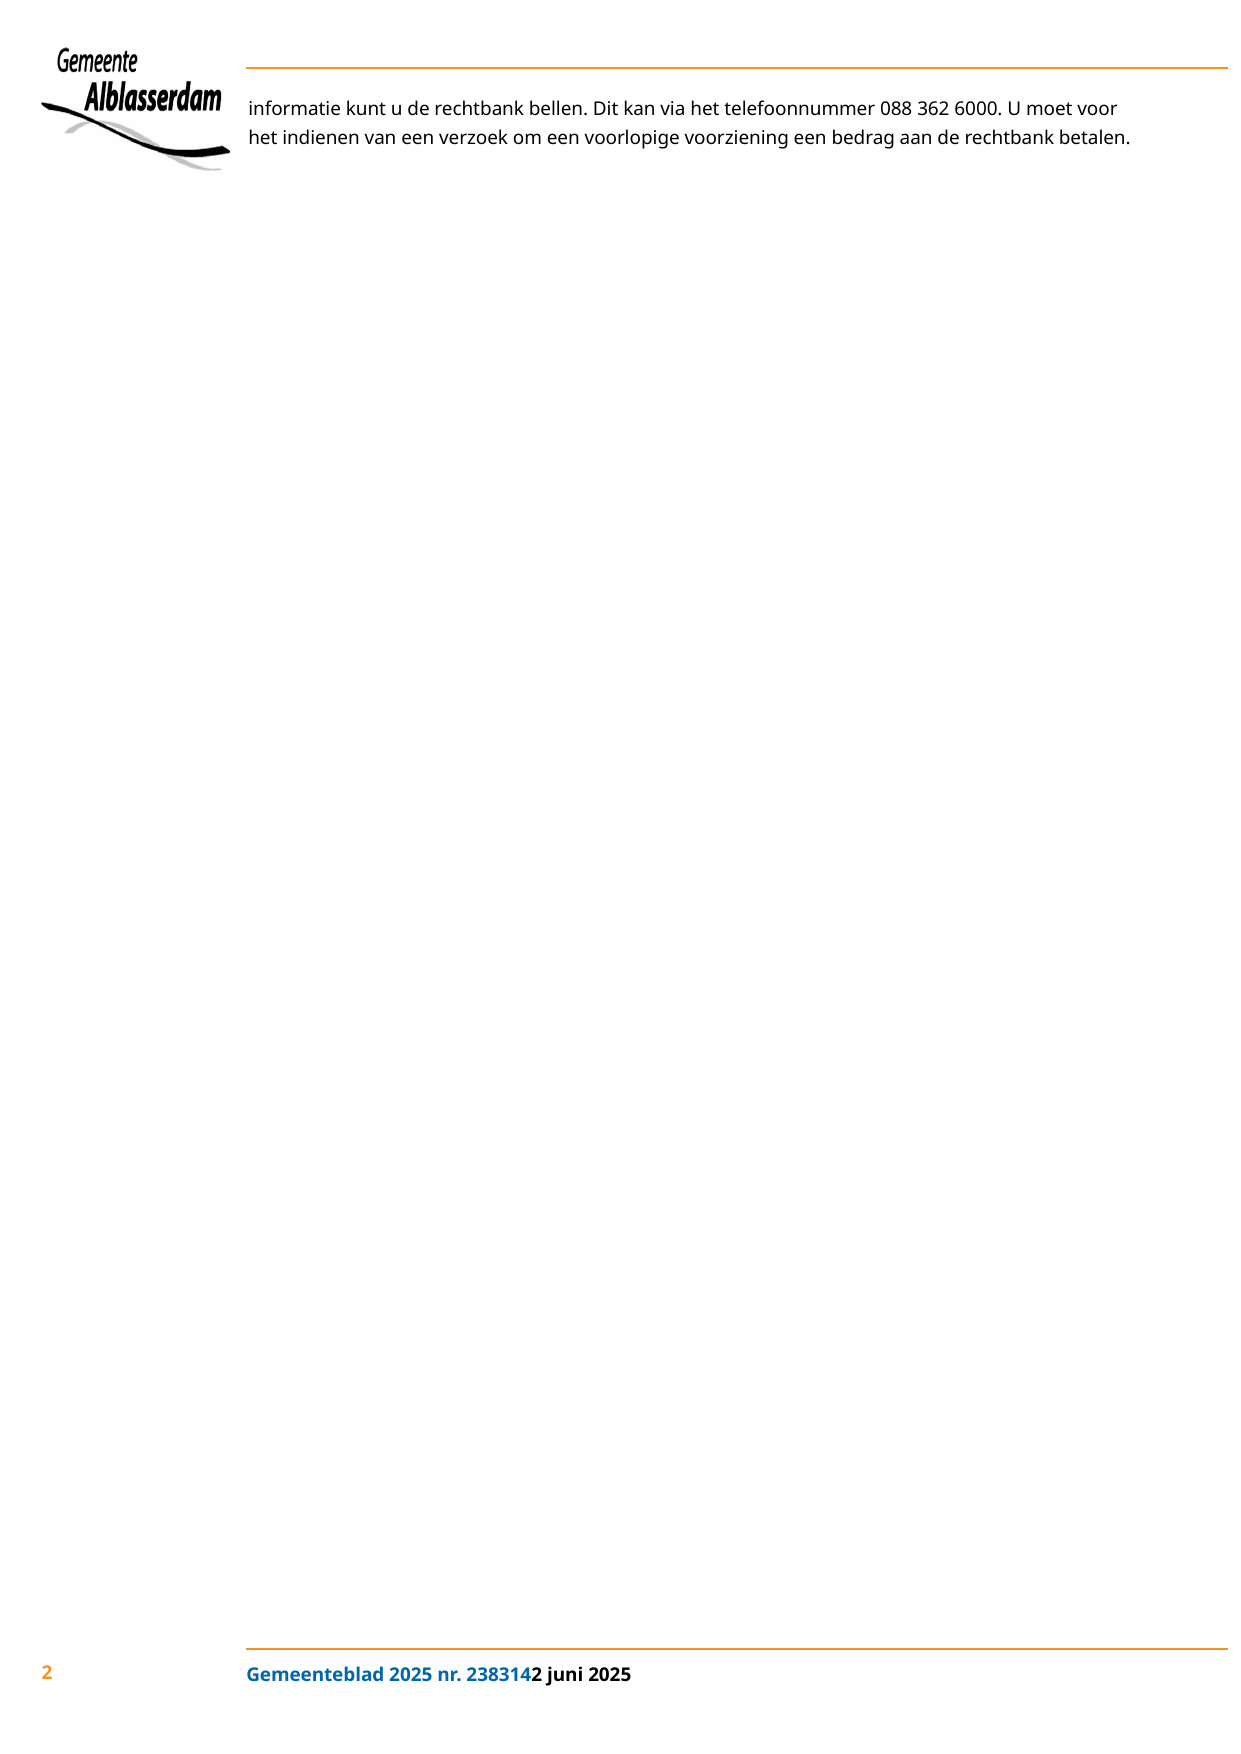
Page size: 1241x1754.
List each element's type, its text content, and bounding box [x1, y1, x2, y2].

text informatie kunt u de rechtbank bellen. Dit kan via het telefoonnummer 088 362 6000. U moet voor het indienen van een verzoek om een voorlopige voorziening een bedrag aan de rechtbank betalen. [248, 95, 1152, 150]
picture [41, 47, 231, 172]
